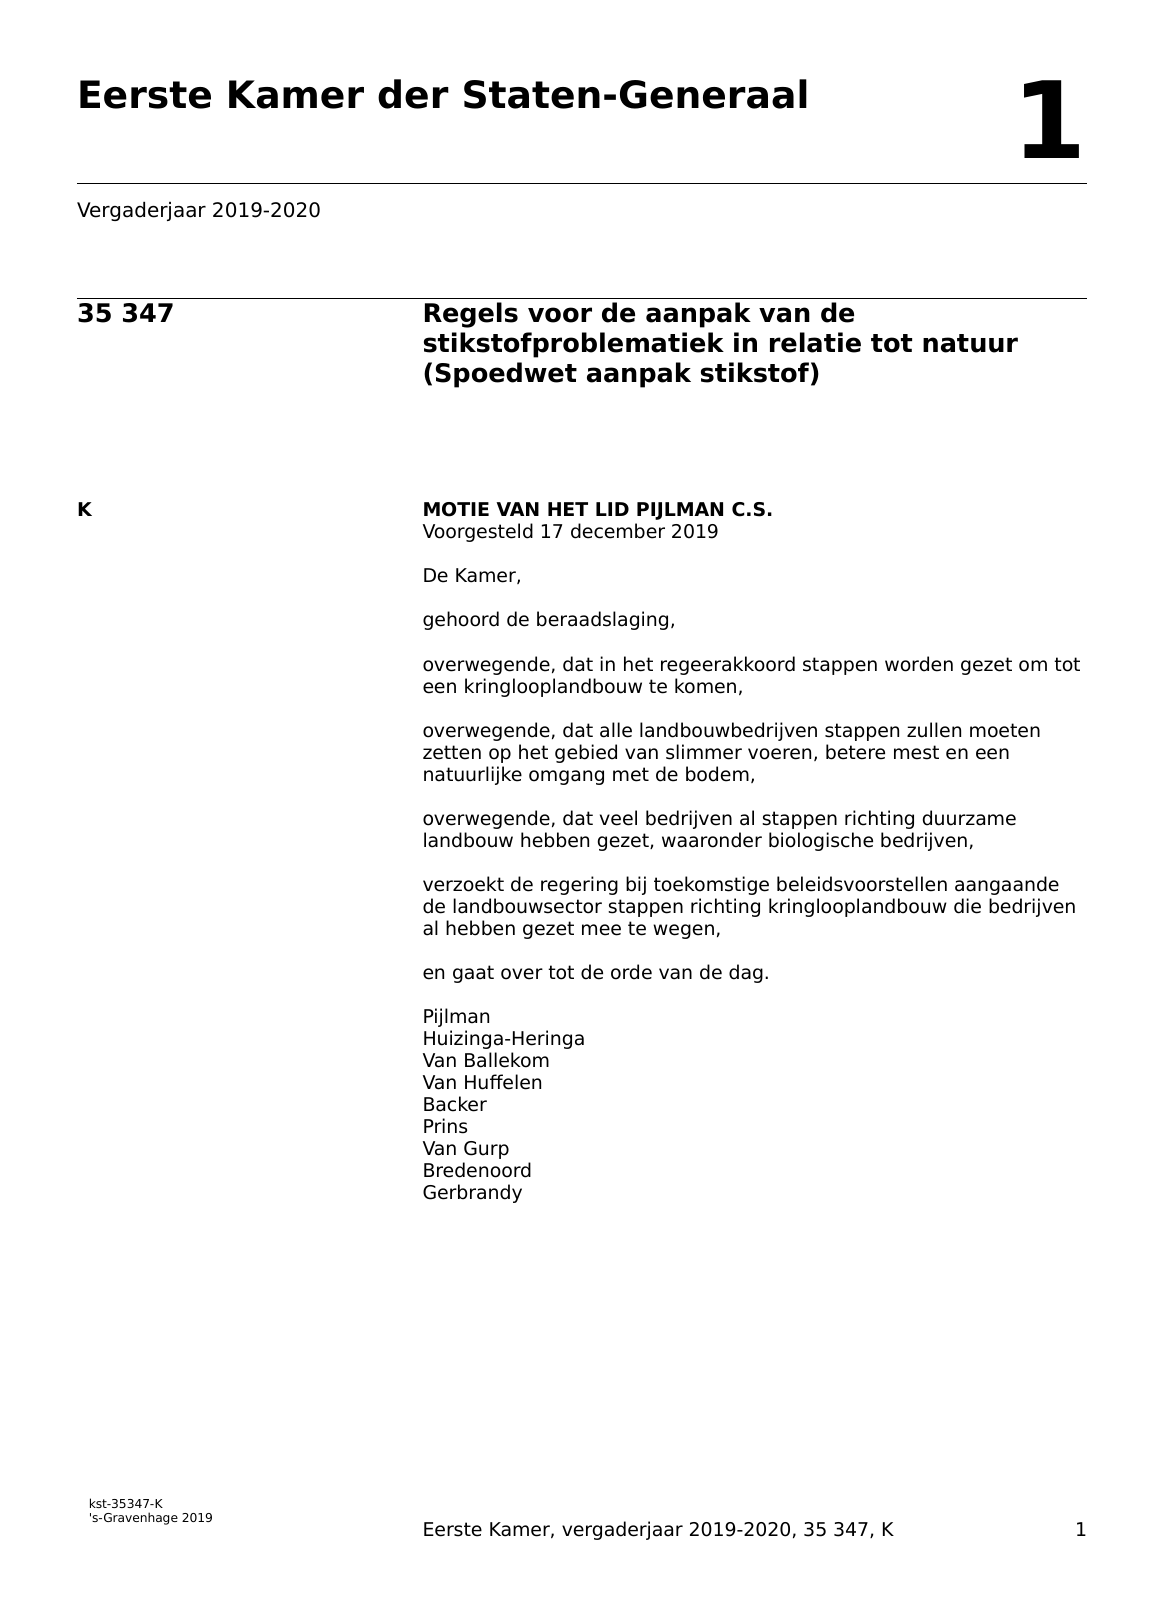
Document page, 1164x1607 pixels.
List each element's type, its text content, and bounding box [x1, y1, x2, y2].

text kst-35347-K [88, 1497, 323, 1511]
text overwegende, dat in het regeerakkoord stappen worden gezet om tot een kringlooplandbouw te komen, [422, 653, 1087, 697]
text Bredenoord [422, 1160, 1087, 1182]
text Pijlman [422, 1006, 1087, 1028]
text De Kamer, [422, 565, 1087, 587]
text Huizinga-Heringa [422, 1028, 1087, 1050]
text 's-Gravenhage 2019 [88, 1511, 323, 1525]
text Voorgesteld 17 december 2019 [422, 521, 1087, 543]
subtitle 35 347 Regels voor de aanpak van de stikstofproblematiek in relatie tot natuur (Spoedwet aanpak stikstof) [77, 299, 1087, 388]
text Van Gurp [422, 1138, 1087, 1160]
table_cell Vergaderjaar 2019-2020 [77, 184, 1087, 298]
text overwegende, dat alle landbouwbedrijven stappen zullen moeten zetten op het gebied van slimmer voeren, betere mest en een natuurlijke omgang met de bodem, [422, 720, 1087, 786]
text en gaat over tot de orde van de dag. [422, 962, 1087, 984]
text gehoord de beraadslaging, [422, 609, 1087, 631]
text Prins [422, 1116, 1087, 1138]
text Van Huffelen [422, 1072, 1087, 1094]
table_header 1 [886, 59, 1087, 183]
text verzoekt de regering bij toekomstige beleidsvoorstellen aangaande de landbouwsector stappen richting kringlooplandbouw die bedrijven al hebben gezet mee te wegen, [422, 874, 1087, 940]
table_header Eerste Kamer der Staten-Generaal [77, 59, 886, 183]
text Backer [422, 1094, 1087, 1116]
text Gerbrandy [422, 1182, 1087, 1204]
text overwegende, dat veel bedrijven al stappen richting duurzame landbouw hebben gezet, waaronder biologische bedrijven, [422, 808, 1087, 852]
text Van Ballekom [422, 1050, 1087, 1072]
subtitle K MOTIE VAN HET LID PIJLMAN C.S. [77, 499, 1087, 521]
